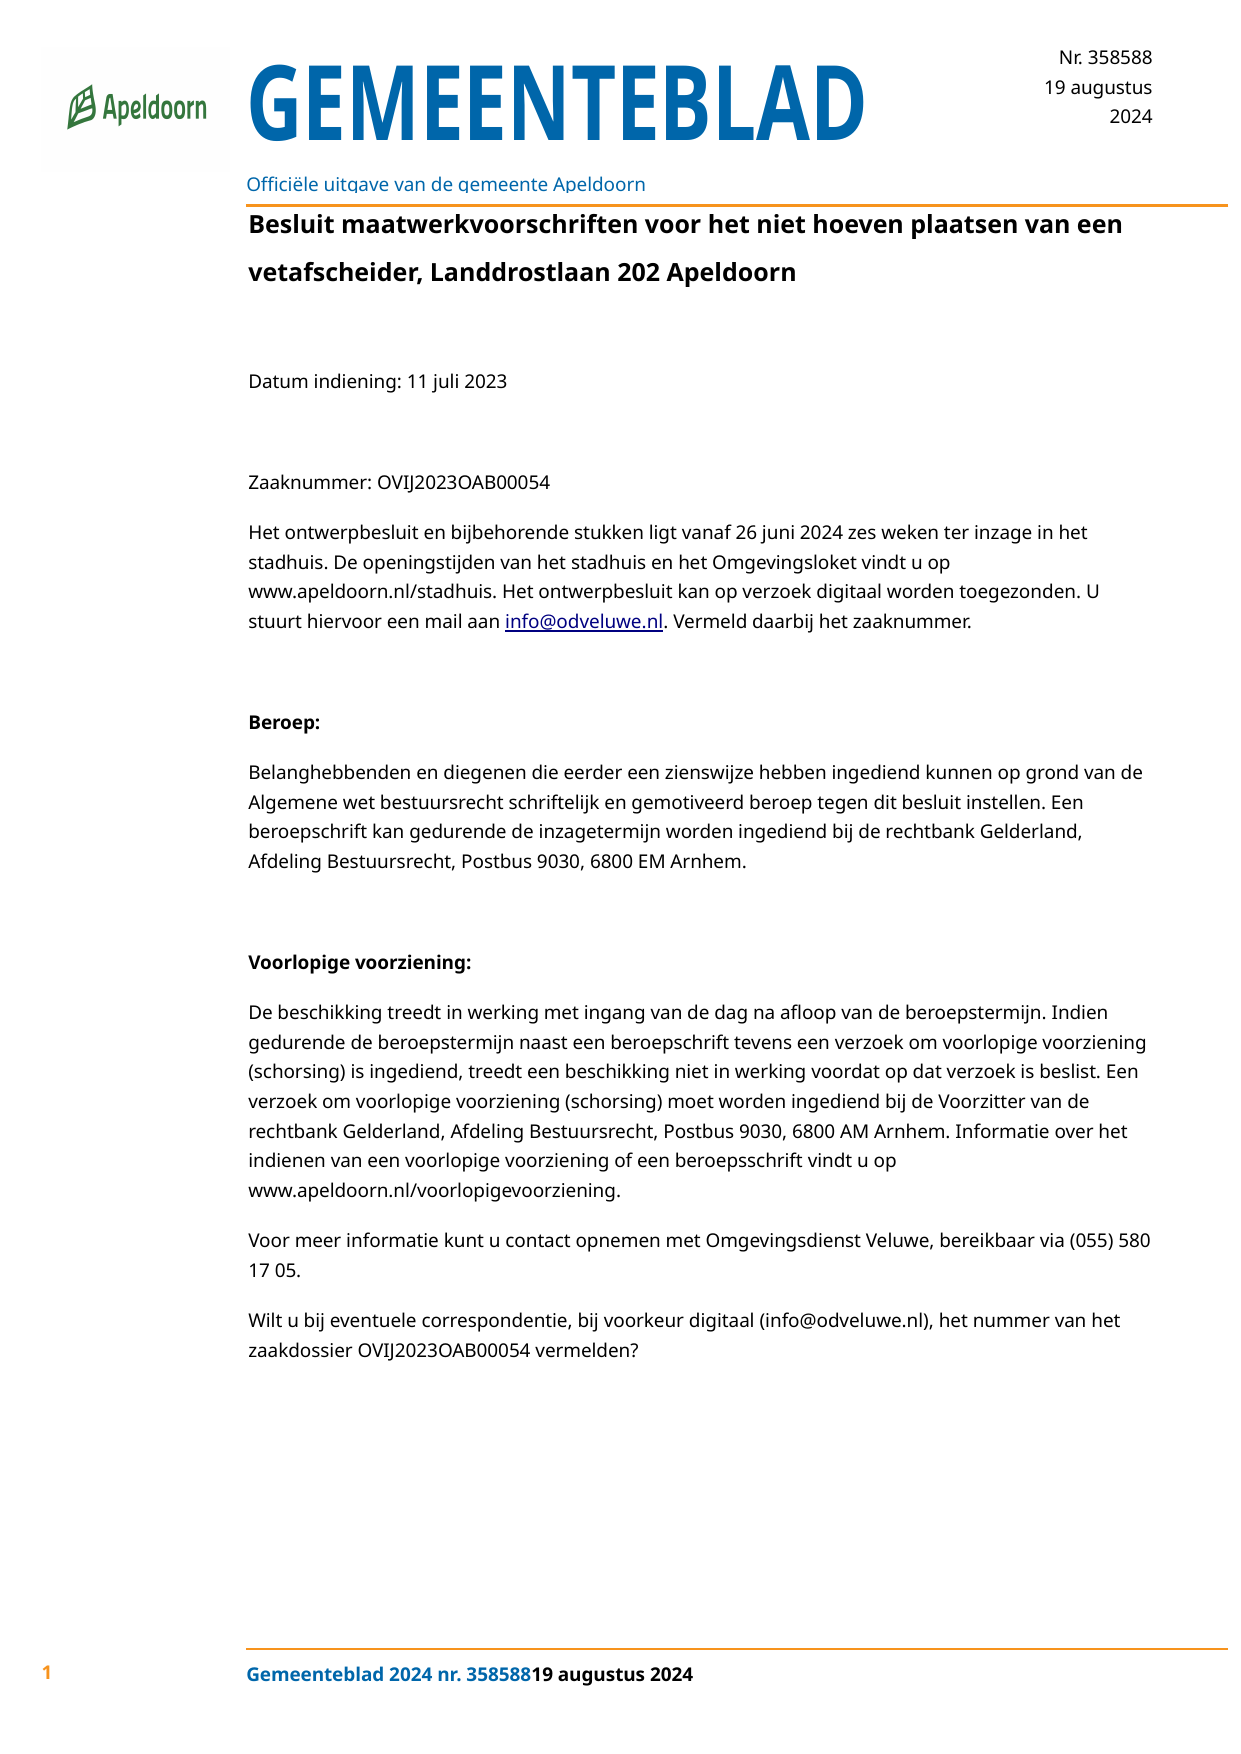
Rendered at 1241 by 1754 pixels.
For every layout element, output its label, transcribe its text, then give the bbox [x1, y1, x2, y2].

text Datum indiening: 11 juli 2023 [248, 368, 1152, 394]
text Voorlopige voorziening: [248, 949, 1152, 975]
text Besluit maatwerkvoorschriften voor het niet hoeven plaatsen van een vetafscheider, Landdrostlaan 202 Apeldoorn [248, 207, 1152, 288]
text Wilt u bij eventuele correspondentie, bij voorkeur digitaal (info@odveluwe.nl), het nummer van het zaakdossier OVIJ2023OAB00054 vermelden? [248, 1307, 1152, 1363]
text Zaaknummer: OVIJ2023OAB00054 [248, 469, 1152, 495]
text Beroep: [248, 709, 1152, 735]
text De beschikking treedt in werking met ingang van de dag na afloop van de beroepstermijn. Indien gedurende de beroepstermijn naast een beroepschrift tevens een verzoek om voorlopige voorziening (schorsing) is ingediend, treedt een beschikking niet in werking voordat op dat verzoek is beslist. Een verzoek om voorlopige voorziening (schorsing) moet worden ingediend bij de Voorzitter van de rechtbank Gelderland, Afdeling Bestuursrecht, Postbus 9030, 6800 AM Arnhem. Informatie over het indienen van een voorlopige voorziening of een beroepsschrift vindt u op www.apeldoorn.nl/voorlopigevoorziening. [248, 999, 1152, 1203]
text Belanghebbenden en diegenen die eerder een zienswijze hebben ingediend kunnen op grond van de Algemene wet bestuursrecht schriftelijk en gemotiveerd beroep tegen dit besluit instellen. Een beroepschrift kan gedurende de inzagetermijn worden ingediend bij de rechtbank Gelderland, Afdeling Bestuursrecht, Postbus 9030, 6800 EM Arnhem. [248, 759, 1152, 874]
picture [41, 47, 231, 172]
text Het ontwerpbesluit en bijbehorende stukken ligt vanaf 26 juni 2024 zes weken ter inzage in het stadhuis. De openingstijden van het stadhuis en het Omgevingsloket vindt u op www.apeldoorn.nl/stadhuis. Het ontwerpbesluit kan op verzoek digitaal worden toegezonden. U stuurt hiervoor een mail aan info@odveluwe.nl. Vermeld daarbij het zaaknummer. [248, 519, 1152, 634]
text Voor meer informatie kunt u contact opnemen met Omgevingsdienst Veluwe, bereikbaar via (055) 580 17 05. [248, 1227, 1152, 1283]
